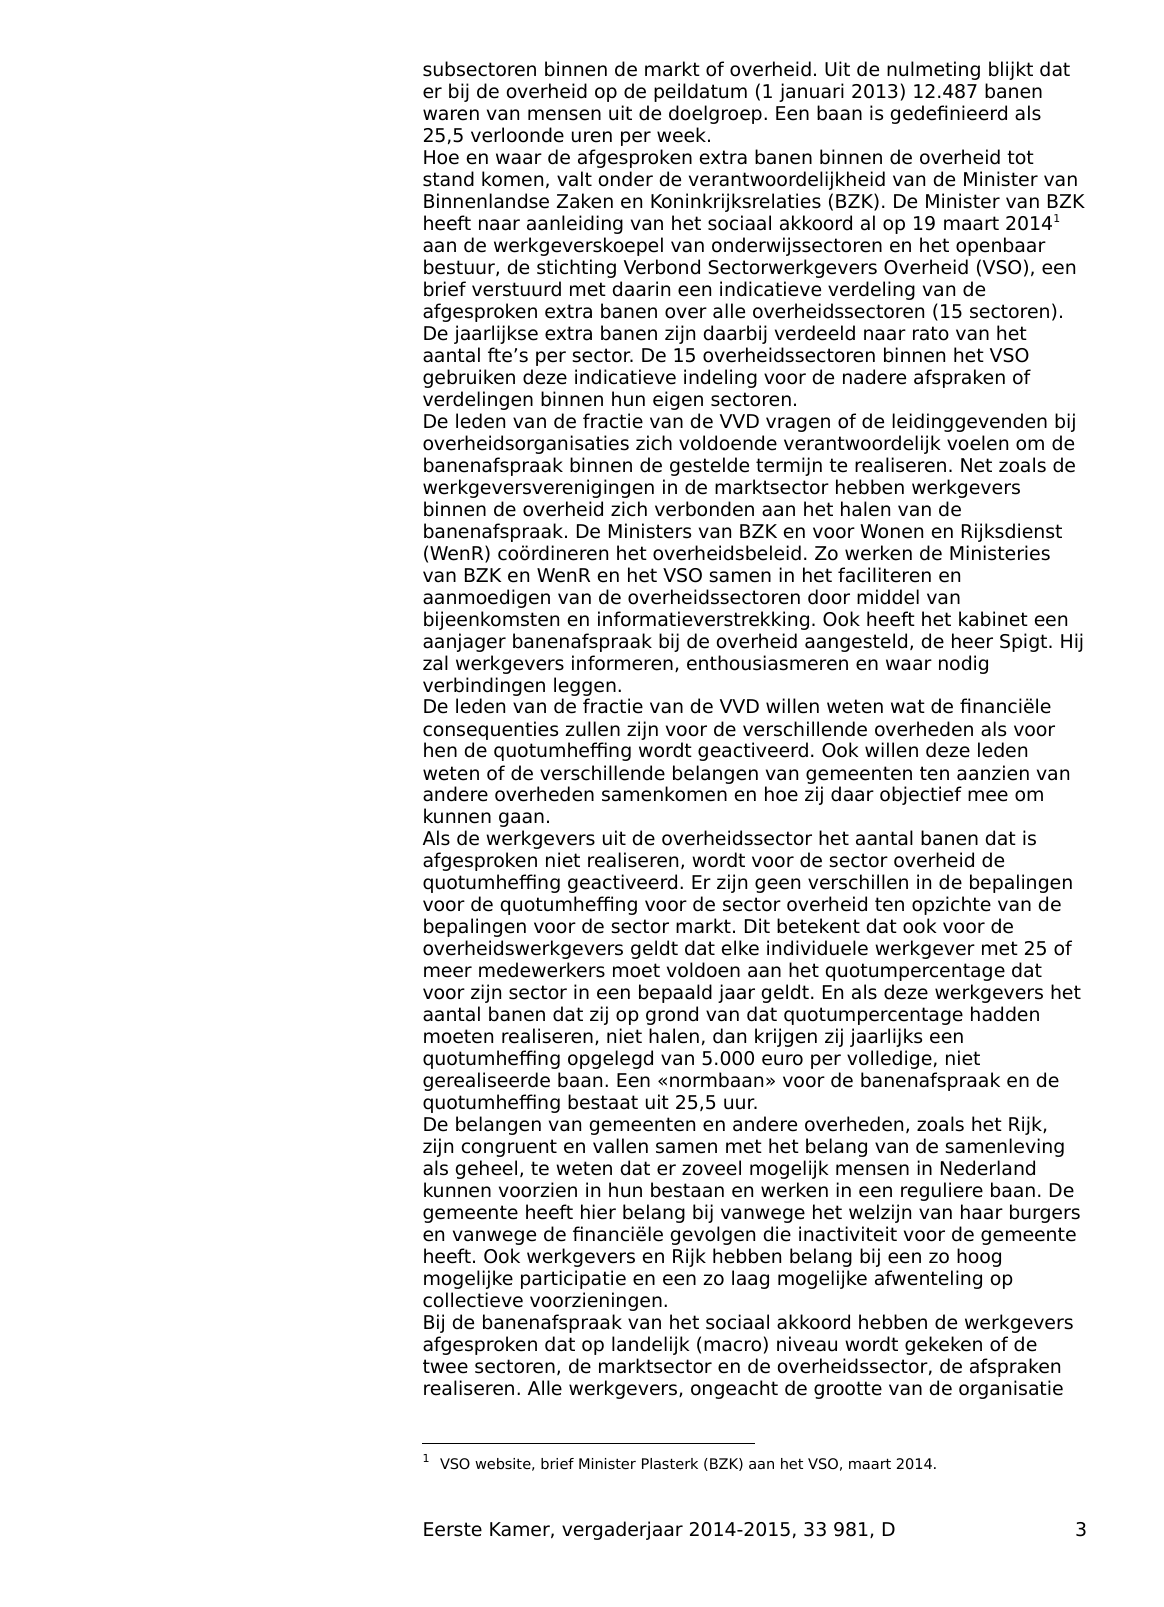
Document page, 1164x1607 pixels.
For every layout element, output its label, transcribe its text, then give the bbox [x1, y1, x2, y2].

text subsectoren binnen de markt of overheid. Uit de nulmeting blijkt dat er bij de overheid op de peildatum (1 januari 2013) 12.487 banen waren van mensen uit de doelgroep. Een baan is gedefinieerd als 25,5 verloonde uren per week. [422, 59, 1087, 147]
text De leden van de fractie van de VVD willen weten wat de financiële consequenties zullen zijn voor de verschillende overheden als voor hen de quotumheffing wordt geactiveerd. Ook willen deze leden weten of de verschillende belangen van gemeenten ten aanzien van andere overheden samenkomen en hoe zij daar objectief mee om kunnen gaan. [422, 696, 1087, 828]
text VSO website, brief Minister Plasterk (BZK) aan het VSO, maart 2014. [422, 1452, 1087, 1474]
text Hoe en waar de afgesproken extra banen binnen de overheid tot stand komen, valt onder de verantwoordelijkheid van de Minister van Binnenlandse Zaken en Koninkrijksrelaties (BZK). De Minister van BZK heeft naar aanleiding van het sociaal akkoord al op 19 maart 2014 aan de werkgeverskoepel van onderwijssectoren en het openbaar bestuur, de stichting Verbond Sectorwerkgevers Overheid (VSO), een brief verstuurd met daarin een indicatieve verdeling van de afgesproken extra banen over alle overheidssectoren (15 sectoren). De jaarlijkse extra banen zijn daarbij verdeeld naar rato van het aantal fte’s per sector. De 15 overheidssectoren binnen het VSO gebruiken deze indicatieve indeling voor de nadere afspraken of verdelingen binnen hun eigen sectoren. [422, 147, 1087, 411]
text Als de werkgevers uit de overheidssector het aantal banen dat is afgesproken niet realiseren, wordt voor de sector overheid de quotumheffing geactiveerd. Er zijn geen verschillen in de bepalingen voor de quotumheffing voor de sector overheid ten opzichte van de bepalingen voor de sector markt. Dit betekent dat ook voor de overheidswerkgevers geldt dat elke individuele werkgever met 25 of meer medewerkers moet voldoen aan het quotumpercentage dat voor zijn sector in een bepaald jaar geldt. En als deze werkgevers het aantal banen dat zij op grond van dat quotumpercentage hadden moeten realiseren, niet halen, dan krijgen zij jaarlijks een quotumheffing opgelegd van 5.000 euro per volledige, niet gerealiseerde baan. Een «normbaan» voor de banenafspraak en de quotumheffing bestaat uit 25,5 uur. [422, 828, 1087, 1114]
text Bij de banenafspraak van het sociaal akkoord hebben de werkgevers afgesproken dat op landelijk (macro) niveau wordt gekeken of de twee sectoren, de marktsector en de overheidssector, de afspraken realiseren. Alle werkgevers, ongeacht de grootte van de organisatie [422, 1312, 1087, 1400]
text De leden van de fractie van de VVD vragen of de leidinggevenden bij overheidsorganisaties zich voldoende verantwoordelijk voelen om de banenafspraak binnen de gestelde termijn te realiseren. Net zoals de werkgeversverenigingen in de marktsector hebben werkgevers binnen de overheid zich verbonden aan het halen van de banenafspraak. De Ministers van BZK en voor Wonen en Rijksdienst (WenR) coördineren het overheidsbeleid. Zo werken de Ministeries van BZK en WenR en het VSO samen in het faciliteren en aanmoedigen van de overheidssectoren door middel van bijeenkomsten en informatieverstrekking. Ook heeft het kabinet een aanjager banenafspraak bij de overheid aangesteld, de heer Spigt. Hij zal werkgevers informeren, enthousiasmeren en waar nodig verbindingen leggen. [422, 411, 1087, 696]
text De belangen van gemeenten en andere overheden, zoals het Rijk, zijn congruent en vallen samen met het belang van de samenleving als geheel, te weten dat er zoveel mogelijk mensen in Nederland kunnen voorzien in hun bestaan en werken in een reguliere baan. De gemeente heeft hier belang bij vanwege het welzijn van haar burgers en vanwege de financiële gevolgen die inactiviteit voor de gemeente heeft. Ook werkgevers en Rijk hebben belang bij een zo hoog mogelijke participatie en een zo laag mogelijke afwenteling op collectieve voorzieningen. [422, 1114, 1087, 1312]
